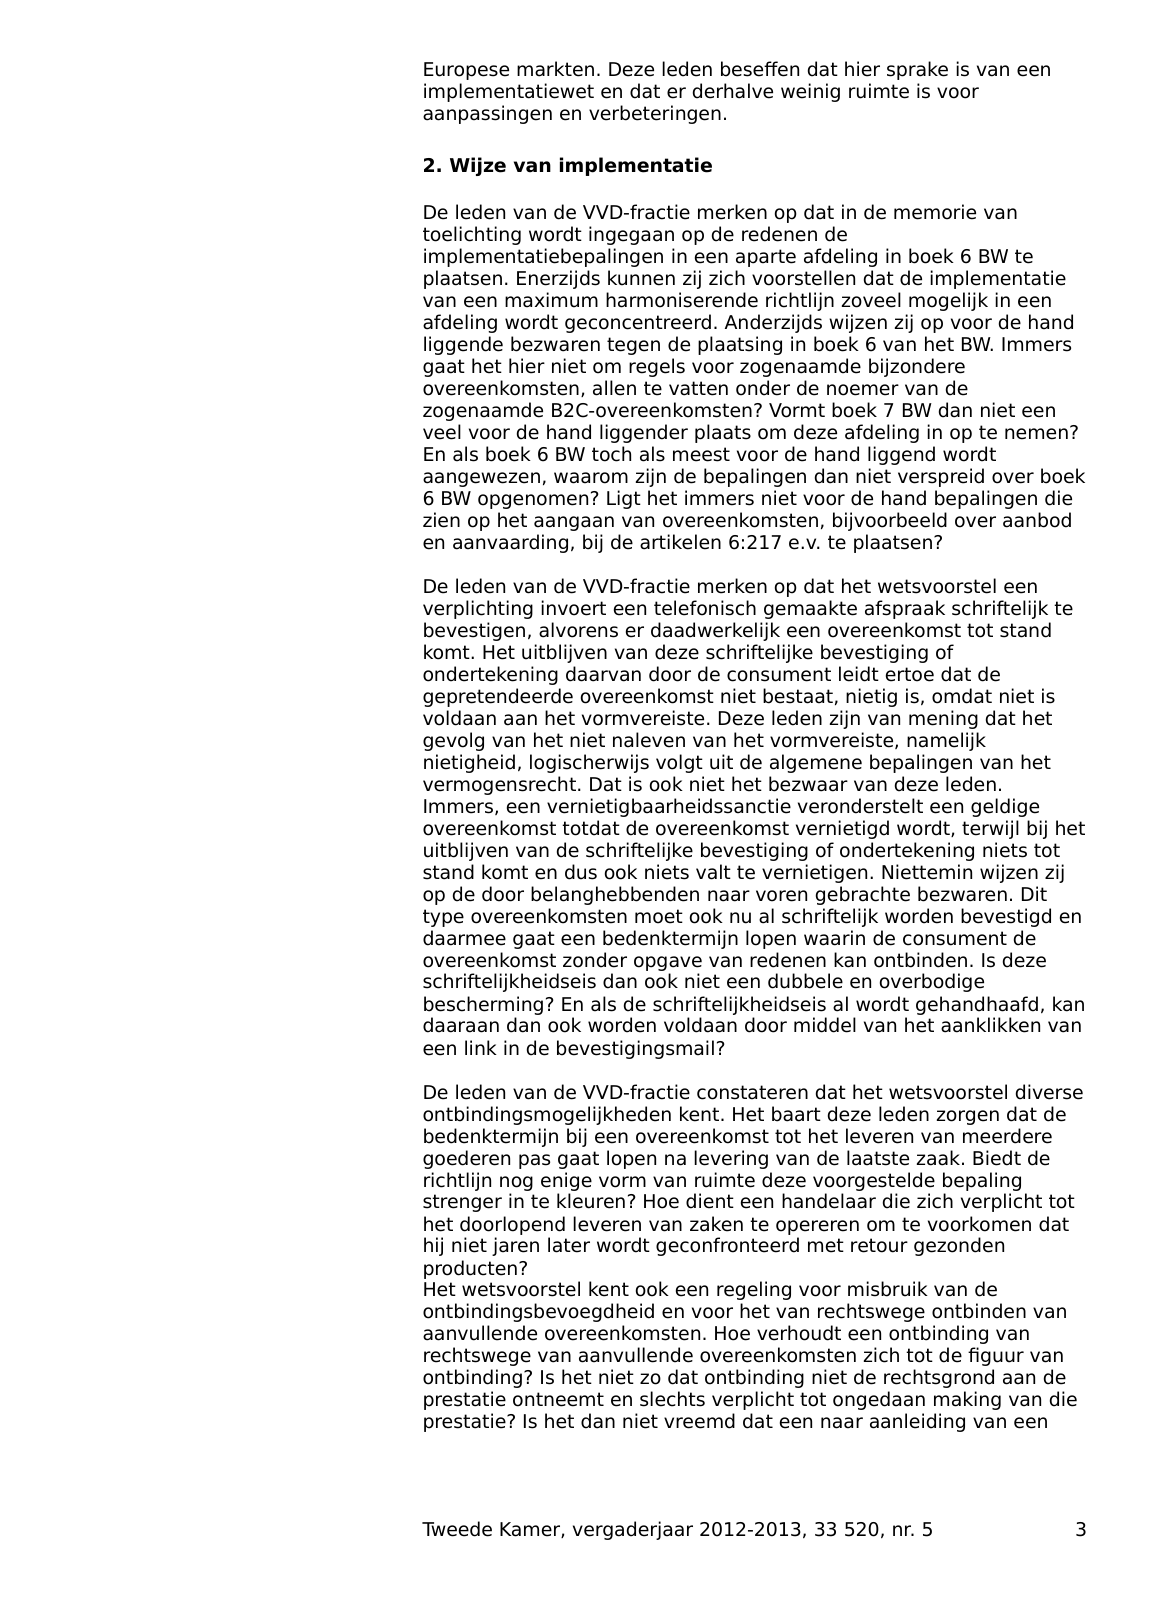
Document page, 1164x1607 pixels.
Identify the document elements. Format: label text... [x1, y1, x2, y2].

text Europese markten. Deze leden beseffen dat hier sprake is van een implementatiewet en dat er derhalve weinig ruimte is voor aanpassingen en verbeteringen. [422, 59, 1087, 125]
text De leden van de VVD-fractie merken op dat het wetsvoorstel een verplichting invoert een telefonisch gemaakte afspraak schriftelijk te bevestigen, alvorens er daadwerkelijk een overeenkomst tot stand komt. Het uitblijven van deze schriftelijke bevestiging of ondertekening daarvan door de consument leidt ertoe dat de gepretendeerde overeenkomst niet bestaat, nietig is, omdat niet is voldaan aan het vormvereiste. Deze leden zijn van mening dat het gevolg van het niet naleven van het vormvereiste, namelijk nietigheid, logischerwijs volgt uit de algemene bepalingen van het vermogensrecht. Dat is ook niet het bezwaar van deze leden. Immers, een vernietigbaarheidssanctie veronderstelt een geldige overeenkomst totdat de overeenkomst vernietigd wordt, terwijl bij het uitblijven van de schriftelijke bevestiging of ondertekening niets tot stand komt en dus ook niets valt te vernietigen. Niettemin wijzen zij op de door belanghebbenden naar voren gebrachte bezwaren. Dit type overeenkomsten moet ook nu al schriftelijk worden bevestigd en daarmee gaat een bedenktermijn lopen waarin de consument de overeenkomst zonder opgave van redenen kan ontbinden. Is deze schriftelijkheidseis dan ook niet een dubbele en overbodige bescherming? En als de schriftelijkheidseis al wordt gehandhaafd, kan daaraan dan ook worden voldaan door middel van het aanklikken van een link in de bevestigingsmail? [422, 576, 1087, 1059]
text De leden van de VVD-fractie constateren dat het wetsvoorstel diverse ontbindingsmogelijkheden kent. Het baart deze leden zorgen dat de bedenktermijn bij een overeenkomst tot het leveren van meerdere goederen pas gaat lopen na levering van de laatste zaak. Biedt de richtlijn nog enige vorm van ruimte deze voorgestelde bepaling strenger in te kleuren? Hoe dient een handelaar die zich verplicht tot het doorlopend leveren van zaken te opereren om te voorkomen dat hij niet jaren later wordt geconfronteerd met retour gezonden producten? [422, 1082, 1087, 1279]
subtitle 2. Wijze van implementatie [422, 155, 1087, 177]
text De leden van de VVD-fractie merken op dat in de memorie van toelichting wordt ingegaan op de redenen de implementatiebepalingen in een aparte afdeling in boek 6 BW te plaatsen. Enerzijds kunnen zij zich voorstellen dat de implementatie van een maximum harmoniserende richtlijn zoveel mogelijk in een afdeling wordt geconcentreerd. Anderzijds wijzen zij op voor de hand liggende bezwaren tegen de plaatsing in boek 6 van het BW. Immers gaat het hier niet om regels voor zogenaamde bijzondere overeenkomsten, allen te vatten onder de noemer van de zogenaamde B2C-overeenkomsten? Vormt boek 7 BW dan niet een veel voor de hand liggender plaats om deze afdeling in op te nemen? En als boek 6 BW toch als meest voor de hand liggend wordt aangewezen, waarom zijn de bepalingen dan niet verspreid over boek 6 BW opgenomen? Ligt het immers niet voor de hand bepalingen die zien op het aangaan van overeenkomsten, bijvoorbeeld over aanbod en aanvaarding, bij de artikelen 6:217 e.v. te plaatsen? [422, 202, 1087, 554]
text Het wetsvoorstel kent ook een regeling voor misbruik van de ontbindingsbevoegdheid en voor het van rechtswege ontbinden van aanvullende overeenkomsten. Hoe verhoudt een ontbinding van rechtswege van aanvullende overeenkomsten zich tot de figuur van ontbinding? Is het niet zo dat ontbinding niet de rechtsgrond aan de prestatie ontneemt en slechts verplicht tot ongedaan making van die prestatie? Is het dan niet vreemd dat een naar aanleiding van een [422, 1279, 1087, 1433]
